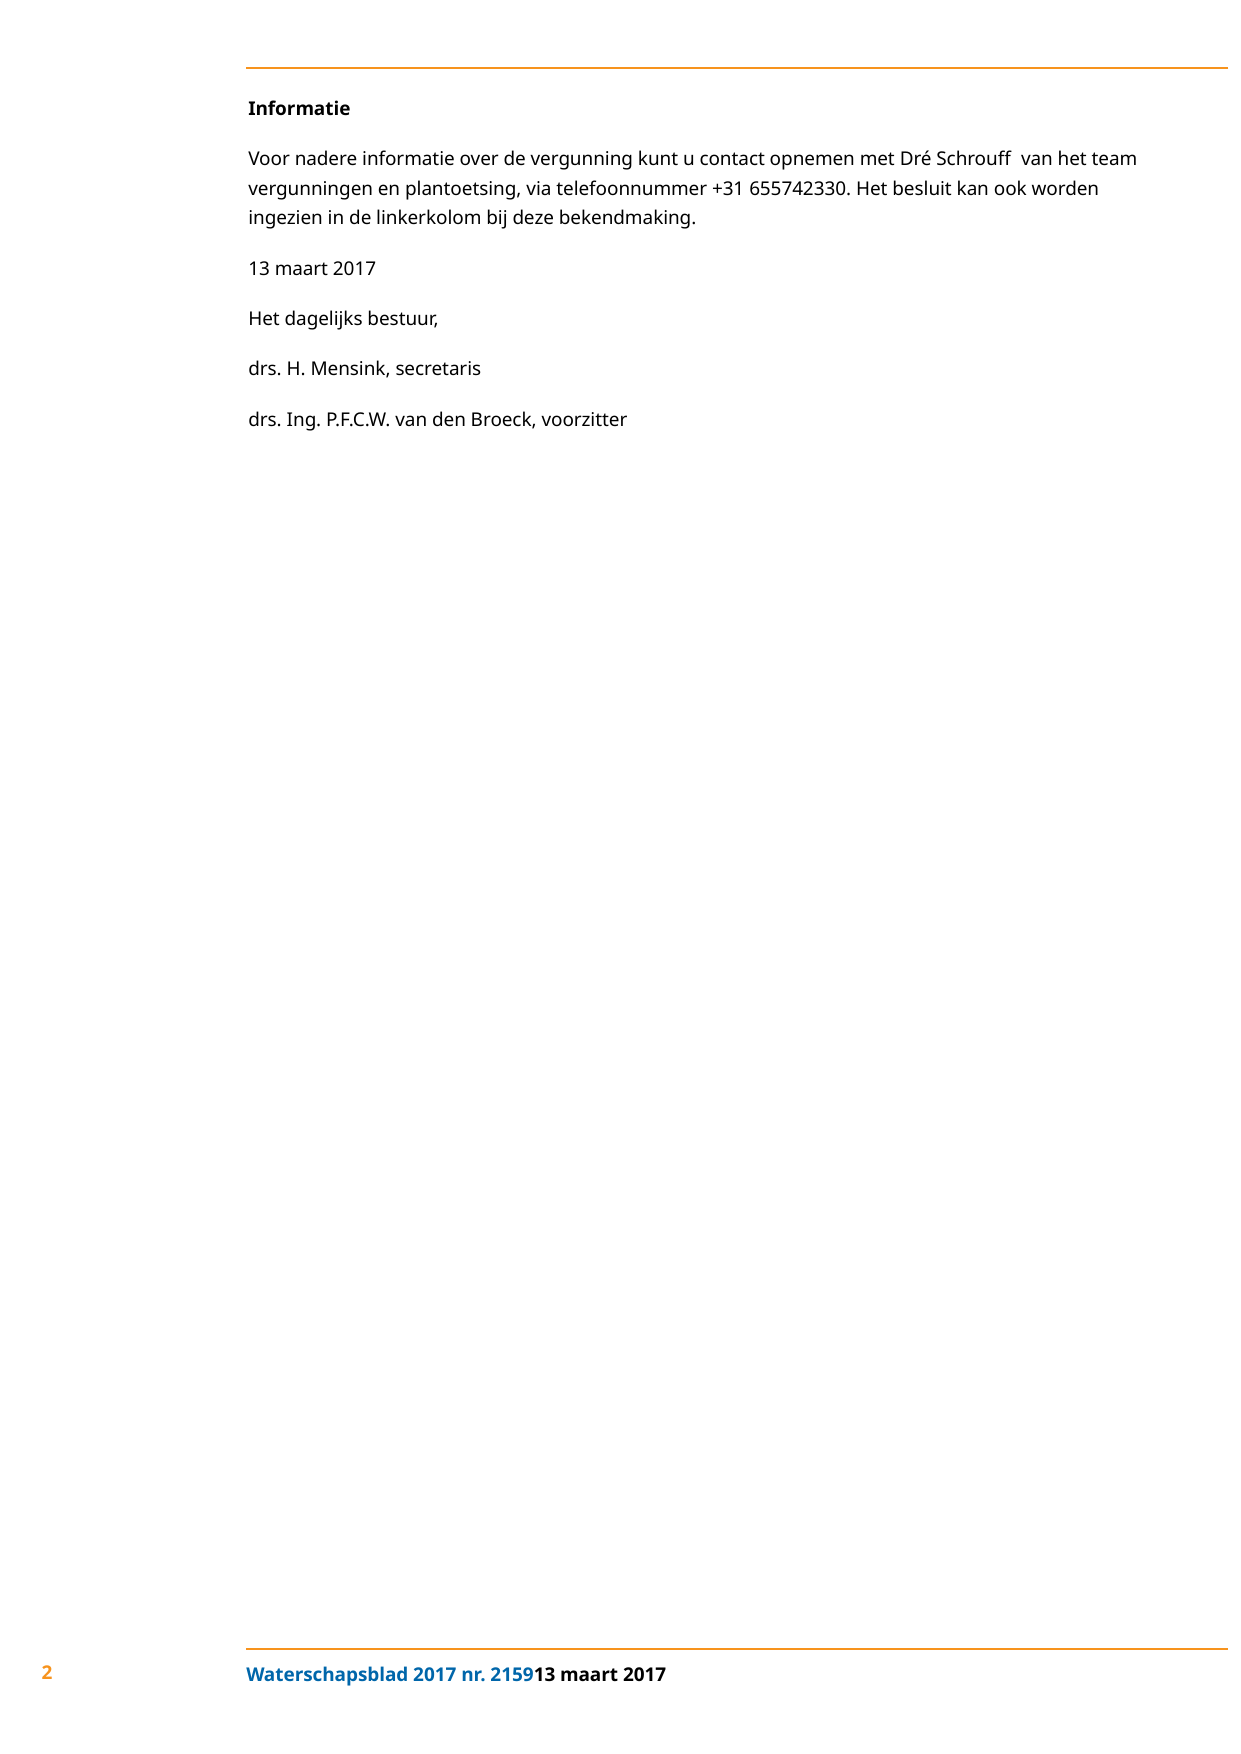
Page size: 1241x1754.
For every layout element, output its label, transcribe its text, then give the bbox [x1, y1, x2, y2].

text 13 maart 2017 [248, 255, 1152, 281]
text Informatie [248, 95, 1152, 121]
picture [41, 47, 231, 172]
text Voor nadere informatie over de vergunning kunt u contact opnemen met Dré Schrouff van het team vergunningen en plantoetsing, via telefoonnummer +31 655742330. Het besluit kan ook worden ingezien in de linkerkolom bij deze bekendmaking. [248, 145, 1152, 230]
text Het dagelijks bestuur, [248, 305, 1152, 331]
text drs. H. Mensink, secretaris [248, 356, 1152, 381]
text drs. Ing. P.F.C.W. van den Broeck, voorzitter [248, 406, 1152, 432]
